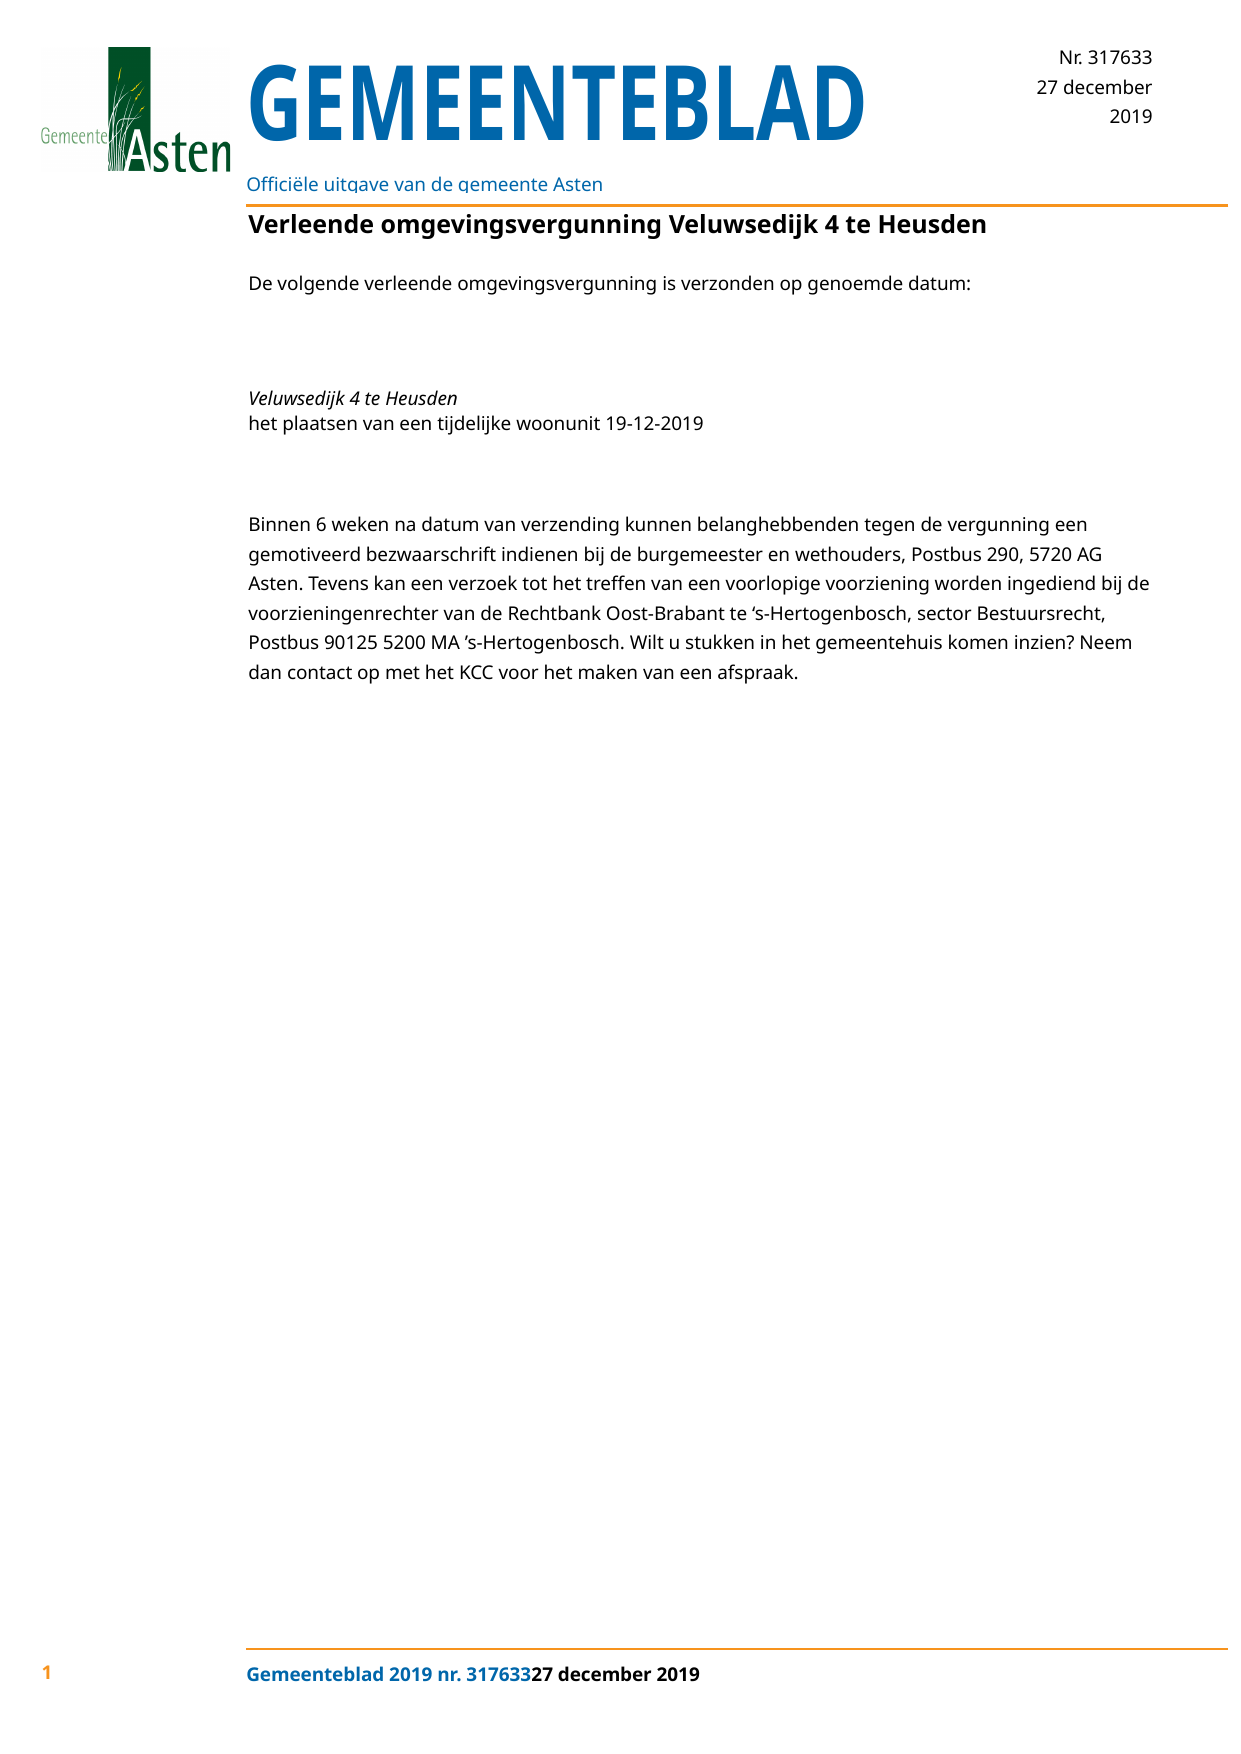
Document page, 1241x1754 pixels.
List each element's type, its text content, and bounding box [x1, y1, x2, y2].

text Veluwsedijk 4 te Heusden [248, 385, 1152, 410]
text Verleende omgevingsvergunning Veluwsedijk 4 te Heusden [248, 207, 1152, 241]
picture [41, 47, 231, 172]
text Binnen 6 weken na datum van verzending kunnen belanghebbenden tegen de vergunning een gemotiveerd bezwaarschrift indienen bij de burgemeester en wethouders, Postbus 290, 5720 AG Asten. Tevens kan een verzoek tot het treffen van een voorlopige voorziening worden ingediend bij de voorzieningenrechter van de Rechtbank Oost-Brabant te ‘s-Hertogenbosch, sector Bestuursrecht, Postbus 90125 5200 MA ’s-Hertogenbosch. Wilt u stukken in het gemeentehuis komen inzien? Neem dan contact op met het KCC voor het maken van een afspraak. [248, 511, 1152, 685]
text het plaatsen van een tijdelijke woonunit 19-12-2019 [248, 410, 1152, 436]
text De volgende verleende omgevingsvergunning is verzonden op genoemde datum: [248, 270, 1152, 296]
